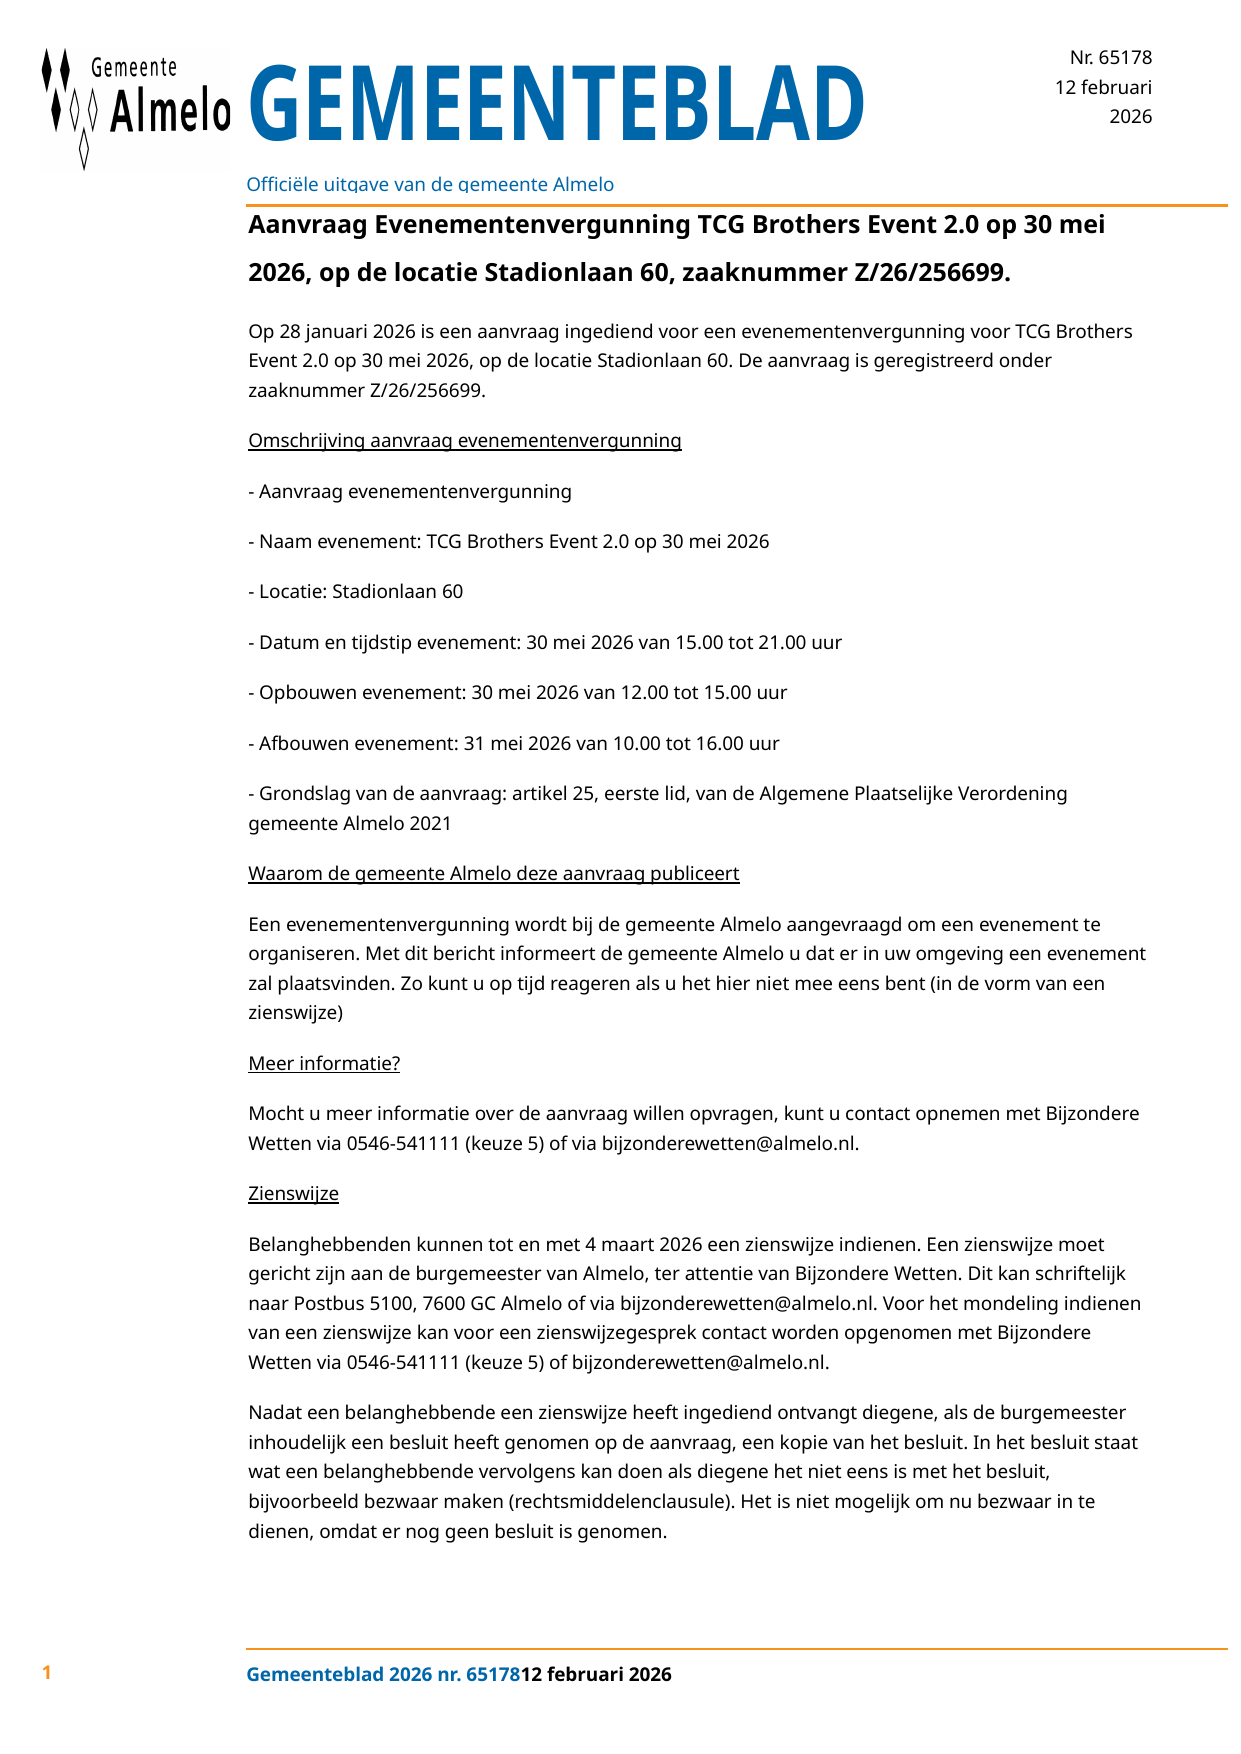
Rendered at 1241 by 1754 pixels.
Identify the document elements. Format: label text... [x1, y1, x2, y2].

text - Datum en tijdstip evenement: 30 mei 2026 van 15.00 tot 21.00 uur [248, 629, 1152, 655]
text - Naam evenement: TCG Brothers Event 2.0 op 30 mei 2026 [248, 528, 1152, 554]
text - Opbouwen evenement: 30 mei 2026 van 12.00 tot 15.00 uur [248, 679, 1152, 705]
text Meer informatie? [248, 1050, 1152, 1076]
text Een evenementenvergunning wordt bij de gemeente Almelo aangevraagd om een evenement te organiseren. Met dit bericht informeert de gemeente Almelo u dat er in uw omgeving een evenement zal plaatsvinden. Zo kunt u op tijd reageren als u het hier niet mee eens bent (in de vorm van een zienswijze) [248, 911, 1152, 1025]
text - Locatie: Stadionlaan 60 [248, 579, 1152, 604]
text Mocht u meer informatie over de aanvraag willen opvragen, kunt u contact opnemen met Bijzondere Wetten via 0546-541111 (keuze 5) of via bijzonderewetten@almelo.nl. [248, 1100, 1152, 1156]
text - Afbouwen evenement: 31 mei 2026 van 10.00 tot 16.00 uur [248, 730, 1152, 756]
text Waarom de gemeente Almelo deze aanvraag publiceert [248, 860, 1152, 886]
text - Grondslag van de aanvraag: artikel 25, eerste lid, van de Algemene Plaatselijke Verordening gemeente Almelo 2021 [248, 780, 1152, 836]
text Op 28 januari 2026 is een aanvraag ingediend voor een evenementenvergunning voor TCG Brothers Event 2.0 op 30 mei 2026, op de locatie Stadionlaan 60. De aanvraag is geregistreerd onder zaaknummer Z/26/256699. [248, 318, 1152, 403]
text Nadat een belanghebbende een zienswijze heeft ingediend ontvangt diegene, als de burgemeester inhoudelijk een besluit heeft genomen op de aanvraag, een kopie van het besluit. In het besluit staat wat een belanghebbende vervolgens kan doen als diegene het niet eens is met het besluit, bijvoorbeeld bezwaar maken (rechtsmiddelenclausule). Het is niet mogelijk om nu bezwaar in te dienen, omdat er nog geen besluit is genomen. [248, 1399, 1152, 1544]
text Zienswijze [248, 1180, 1152, 1206]
text Omschrijving aanvraag evenementenvergunning [248, 427, 1152, 453]
text Belanghebbenden kunnen tot en met 4 maart 2026 een zienswijze indienen. Een zienswijze moet gericht zijn aan de burgemeester van Almelo, ter attentie van Bijzondere Wetten. Dit kan schriftelijk naar Postbus 5100, 7600 GC Almelo of via bijzonderewetten@almelo.nl. Voor het mondeling indienen van een zienswijze kan voor een zienswijzegesprek contact worden opgenomen met Bijzondere Wetten via 0546-541111 (keuze 5) of bijzonderewetten@almelo.nl. [248, 1231, 1152, 1375]
text Aanvraag Evenementenvergunning TCG Brothers Event 2.0 op 30 mei 2026, op de locatie Stadionlaan 60, zaaknummer Z/26/256699. [248, 207, 1152, 288]
picture [41, 47, 231, 172]
text - Aanvraag evenementenvergunning [248, 478, 1152, 504]
